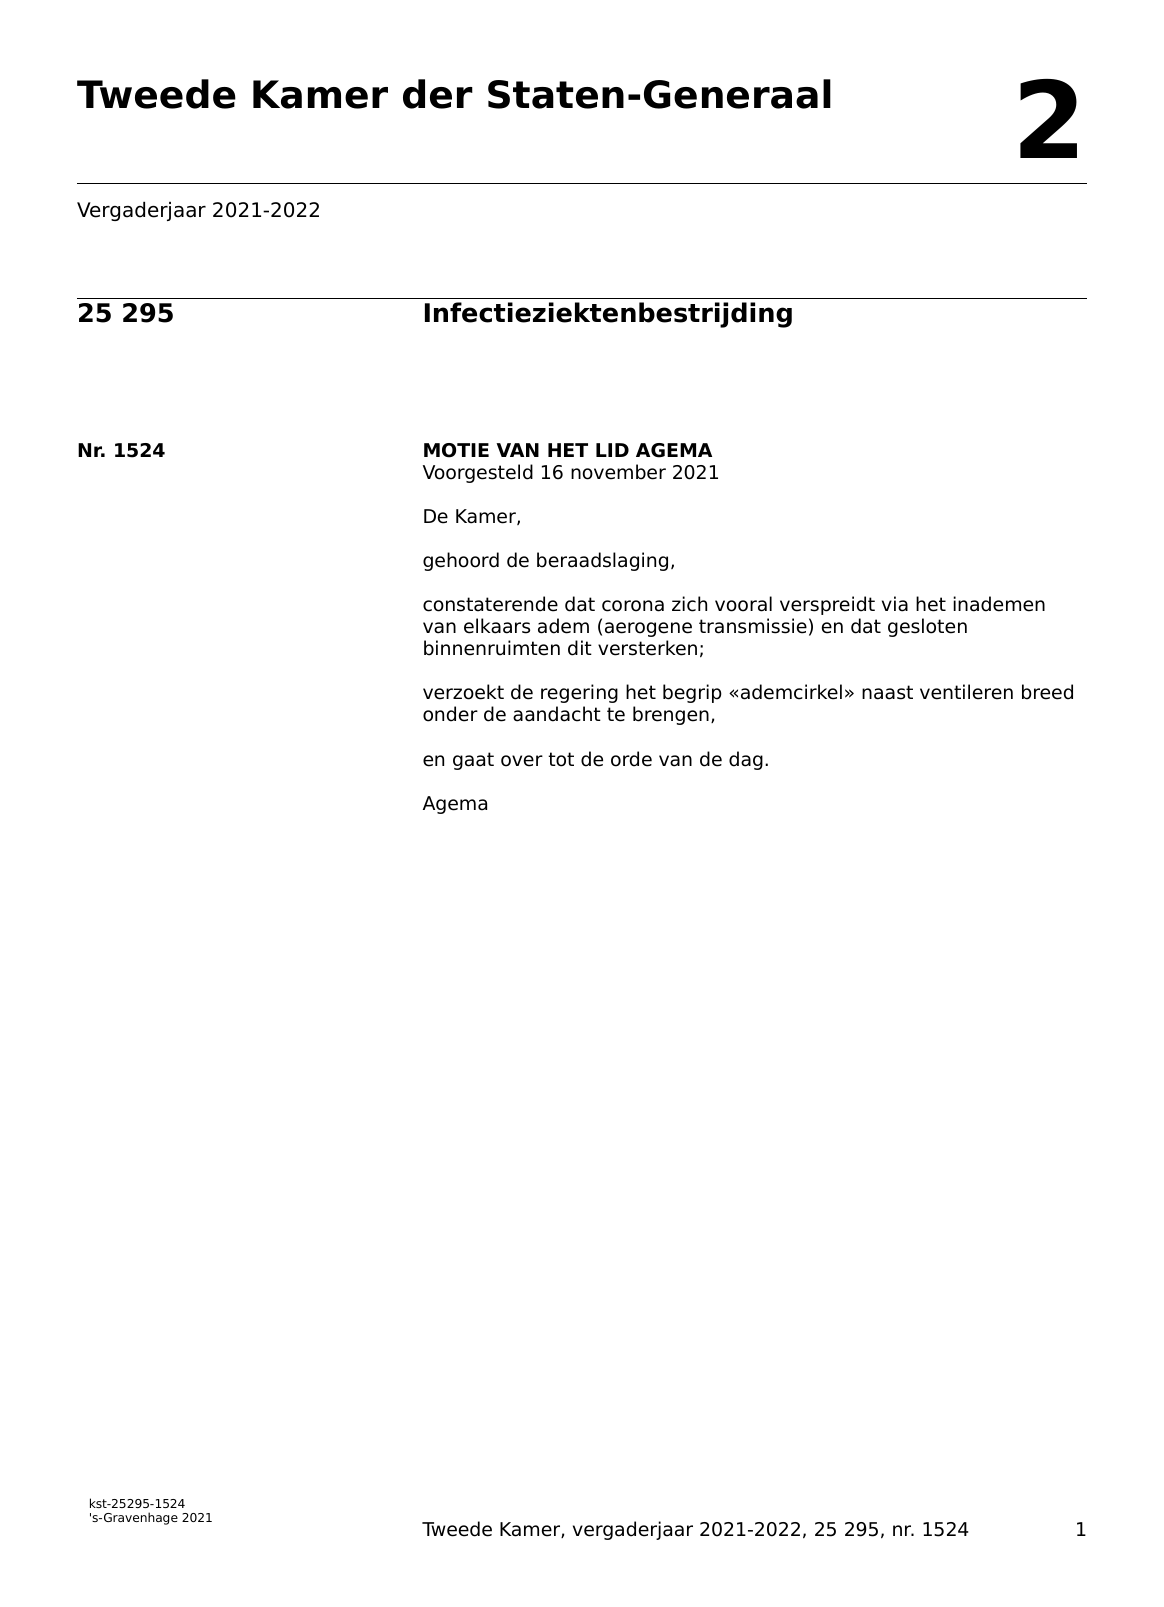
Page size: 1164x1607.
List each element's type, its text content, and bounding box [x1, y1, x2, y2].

text kst-25295-1524 [88, 1497, 323, 1511]
text constaterende dat corona zich vooral verspreidt via het inademen van elkaars adem (aerogene transmissie) en dat gesloten binnenruimten dit versterken; [422, 594, 1087, 660]
table_header Tweede Kamer der Staten-Generaal [77, 59, 886, 183]
text en gaat over tot de orde van de dag. [422, 748, 1087, 770]
text 's-Gravenhage 2021 [88, 1511, 323, 1525]
text Voorgesteld 16 november 2021 [422, 462, 1087, 484]
text verzoekt de regering het begrip «ademcirkel» naast ventileren breed onder de aandacht te brengen, [422, 682, 1087, 726]
text Agema [422, 793, 1087, 814]
table_cell Vergaderjaar 2021-2022 [77, 184, 1087, 298]
subtitle 25 295 Infectieziektenbestrijding [77, 299, 1087, 329]
text De Kamer, [422, 506, 1087, 528]
subtitle Nr. 1524 MOTIE VAN HET LID AGEMA [77, 440, 1087, 462]
text gehoord de beraadslaging, [422, 550, 1087, 572]
table_header 2 [886, 59, 1087, 183]
